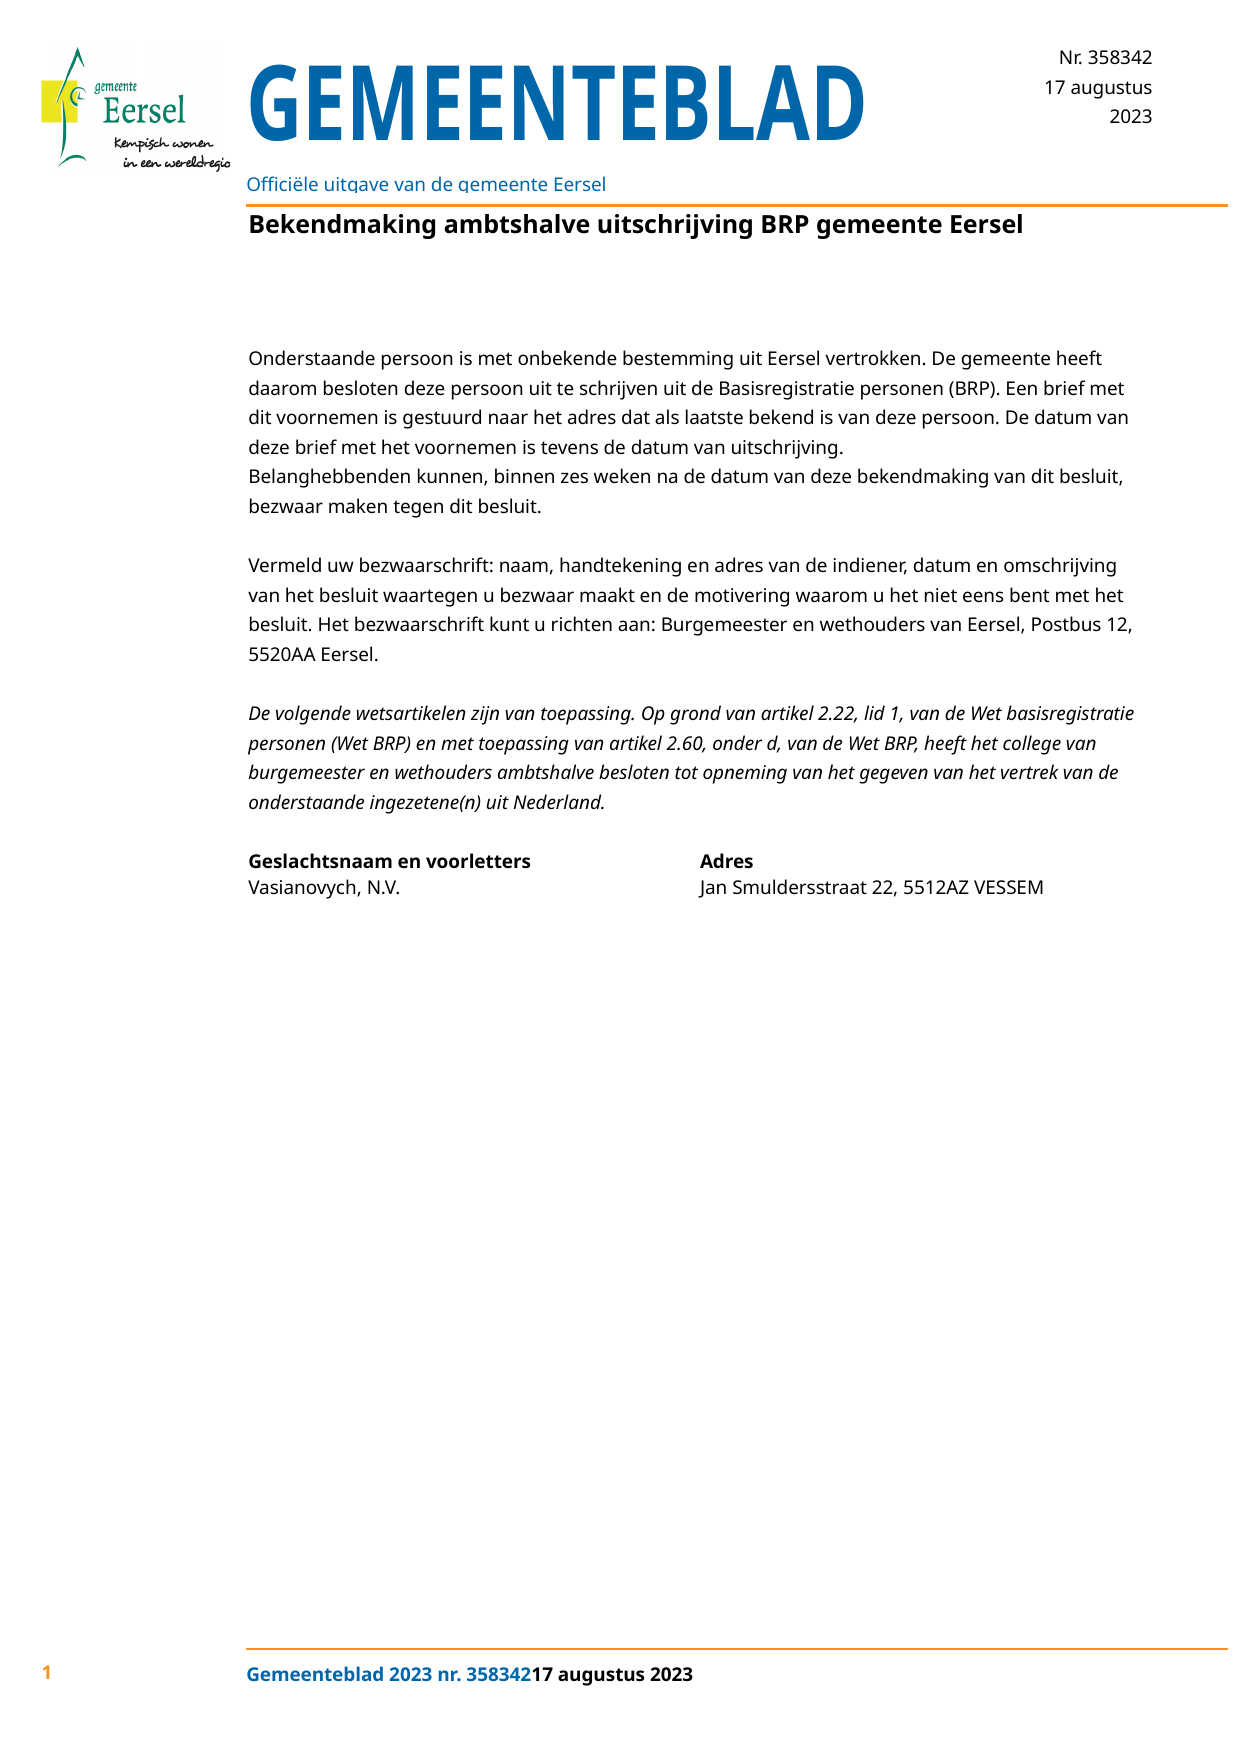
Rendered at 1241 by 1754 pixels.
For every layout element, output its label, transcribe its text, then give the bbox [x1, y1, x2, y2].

table_cell Vasianovych, N.V. [248, 874, 700, 900]
text Vermeld uw bezwaarschrift: naam, handtekening en adres van de indiener, datum en omschrijving van het besluit waartegen u bezwaar maakt en de motivering waarom u het niet eens bent met het besluit. Het bezwaarschrift kunt u richten aan: Burgemeester en wethouders van Eersel, Postbus 12, 5520AA Eersel. [248, 552, 1152, 667]
table_header Adres [700, 848, 1152, 874]
picture [41, 47, 231, 172]
text De volgende wetsartikelen zijn van toepassing. Op grond van artikel 2.22, lid 1, van de Wet basisregistratie personen (Wet BRP) en met toepassing van artikel 2.60, onder d, van de Wet BRP, heeft het college van burgemeester en wethouders ambtshalve besloten tot opneming van het gegeven van het vertrek van de onderstaande ingezetene(n) uit Nederland. [248, 700, 1152, 815]
table_header Geslachtsnaam en voorletters [248, 848, 700, 874]
text Onderstaande persoon is met onbekende bestemming uit Eersel vertrokken. De gemeente heeft daarom besloten deze persoon uit te schrijven uit de Basisregistratie personen (BRP). Een brief met dit voornemen is gestuurd naar het adres dat als laatste bekend is van deze persoon. De datum van deze brief met het voornemen is tevens de datum van uitschrijving. [248, 345, 1152, 460]
text Bekendmaking ambtshalve uitschrijving BRP gemeente Eersel [248, 207, 1152, 241]
text Belanghebbenden kunnen, binnen zes weken na de datum van deze bekendmaking van dit besluit, bezwaar maken tegen dit besluit. [248, 464, 1152, 519]
table_cell Jan Smuldersstraat 22, 5512AZ VESSEM [700, 874, 1152, 900]
